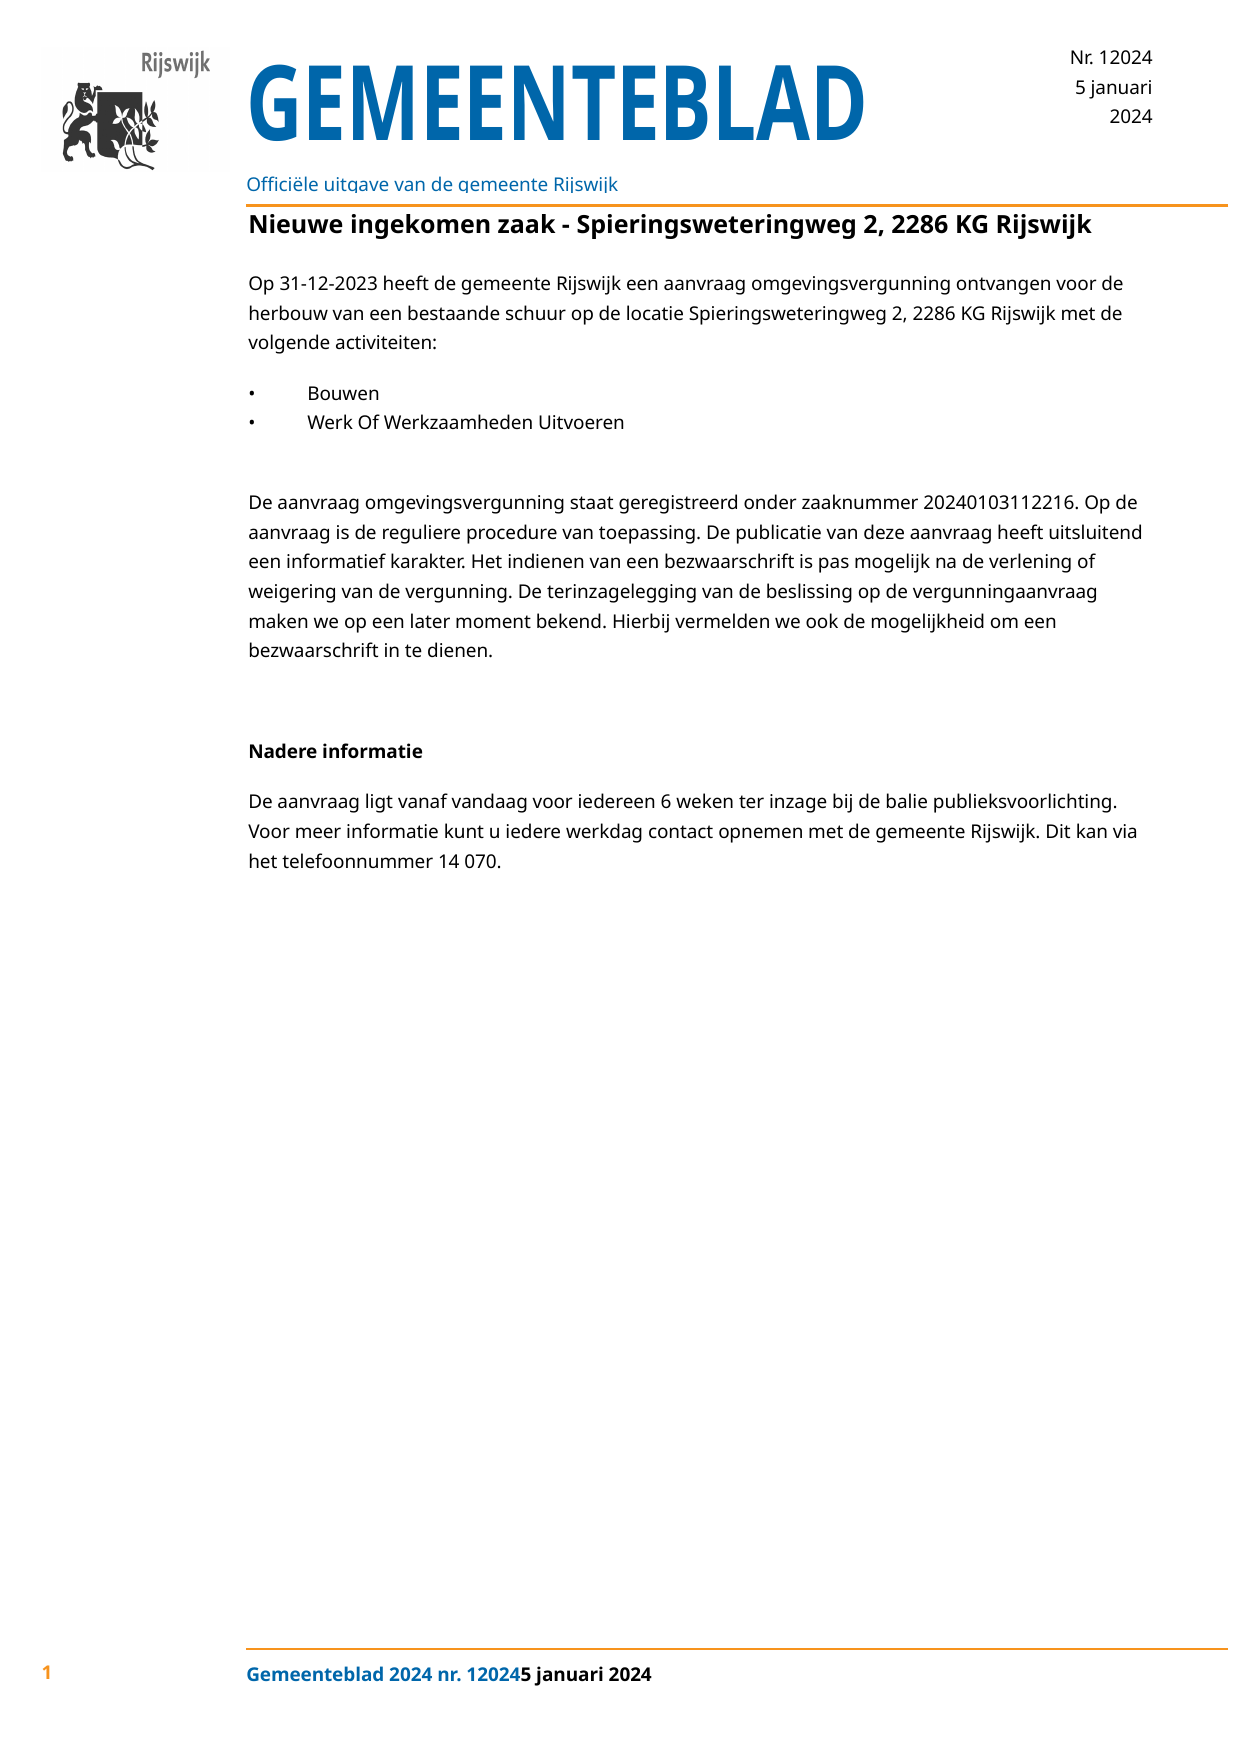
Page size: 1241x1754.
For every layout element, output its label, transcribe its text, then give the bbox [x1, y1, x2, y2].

text De aanvraag ligt vanaf vandaag voor iedereen 6 weken ter inzage bij de balie publieksvoorlichting. Voor meer informatie kunt u iedere werkdag contact opnemen met de gemeente Rijswijk. Dit kan via het telefoonnummer 14 070. [248, 789, 1152, 873]
text Nadere informatie [248, 738, 1152, 764]
text Op 31-12-2023 heeft de gemeente Rijswijk een aanvraag omgevingsvergunning ontvangen voor de herbouw van een bestaande schuur op de locatie Spieringsweteringweg 2, 2286 KG Rijswijk met de volgende activiteiten: [248, 270, 1152, 355]
list Werk Of Werkzaamheden Uitvoeren [248, 409, 1152, 435]
text De aanvraag omgevingsvergunning staat geregistreerd onder zaaknummer 20240103112216. Op de aanvraag is de reguliere procedure van toepassing. De publicatie van deze aanvraag heeft uitsluitend een informatief karakter. Het indienen van een bezwaarschrift is pas mogelijk na de verlening of weigering van de vergunning. De terinzagelegging van de beslissing op de vergunningaanvraag maken we op een later moment bekend. Hierbij vermelden we ook de mogelijkheid om een bezwaarschrift in te dienen. [248, 489, 1152, 663]
list Bouwen [248, 380, 1152, 406]
picture [41, 47, 231, 172]
text Nieuwe ingekomen zaak - Spieringsweteringweg 2, 2286 KG Rijswijk [248, 207, 1152, 241]
